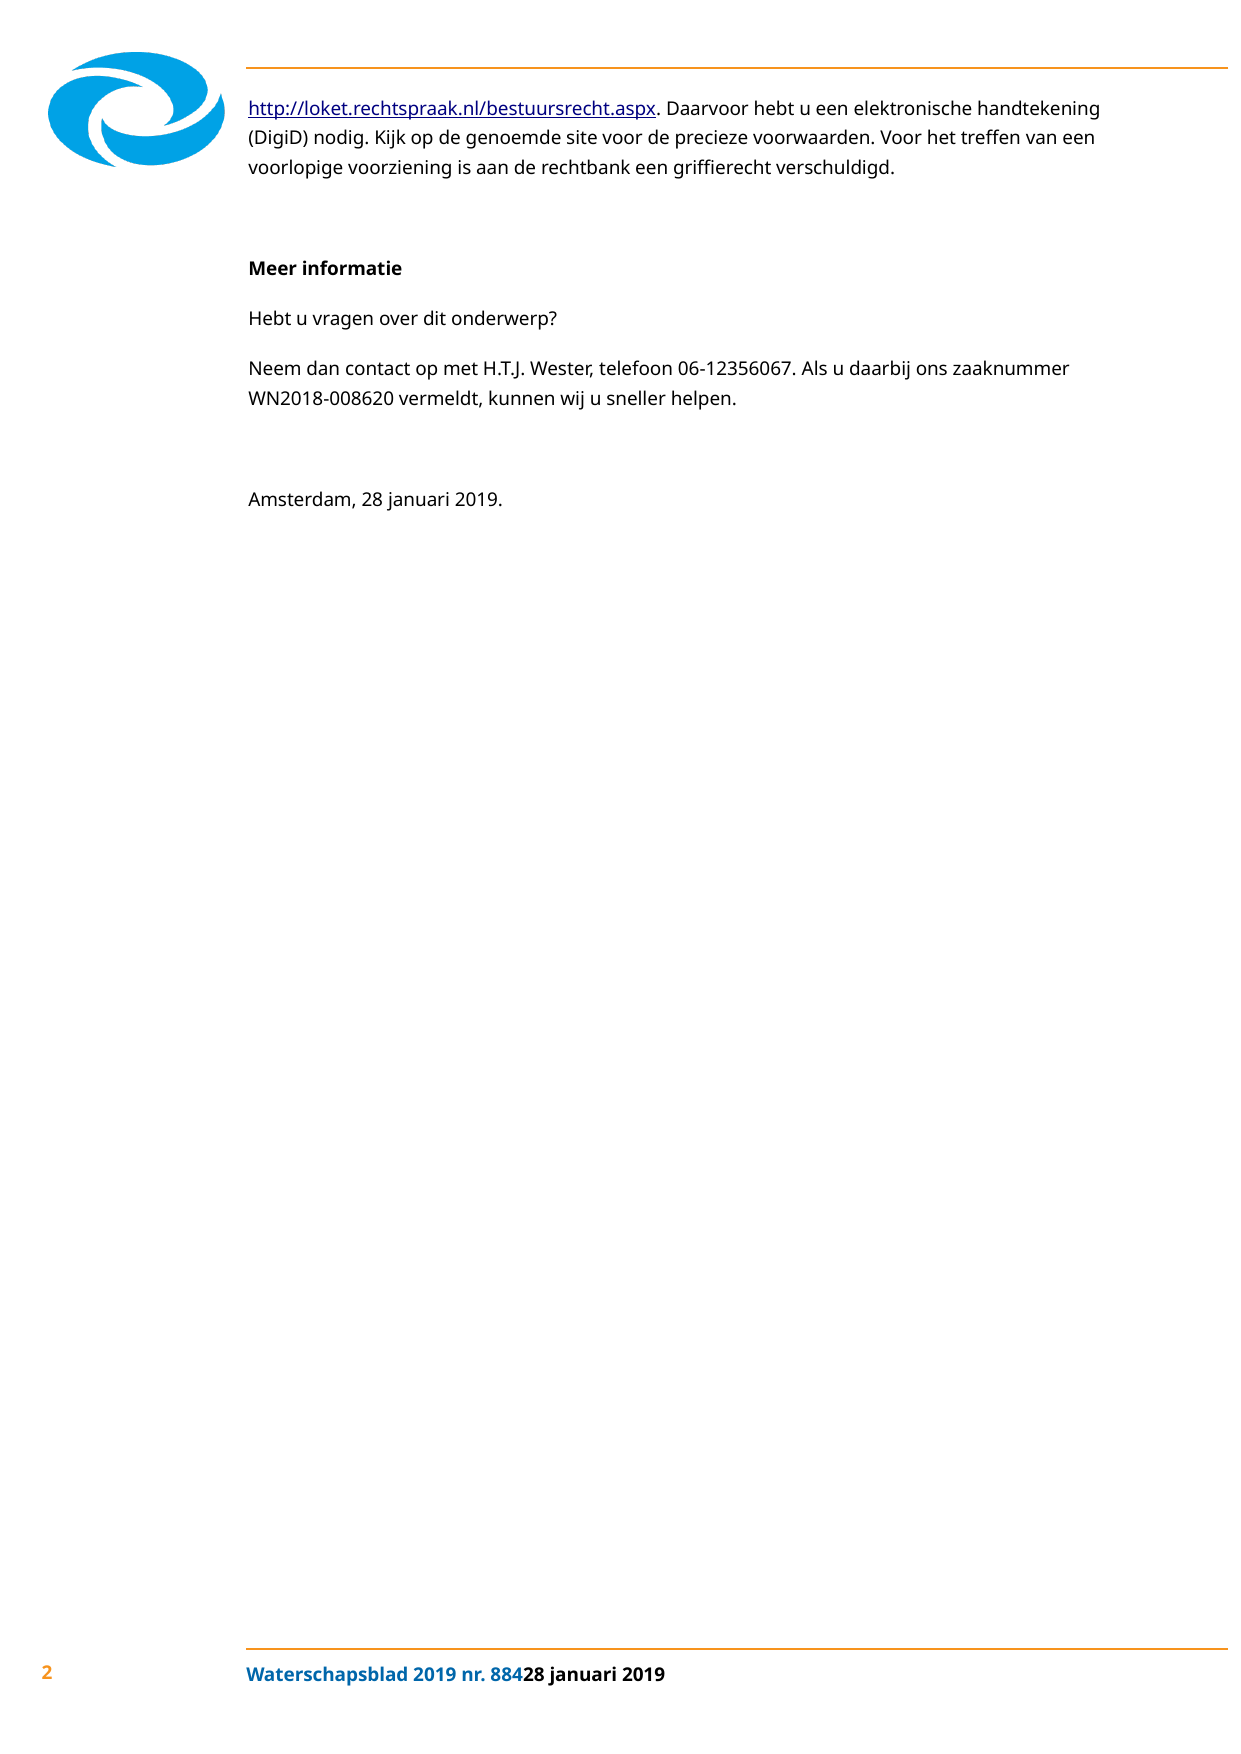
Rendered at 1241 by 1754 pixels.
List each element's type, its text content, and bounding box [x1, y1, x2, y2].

text Hebt u vragen over dit onderwerp? [248, 305, 1152, 331]
picture [41, 47, 231, 172]
text Amsterdam, 28 januari 2019. [248, 486, 1152, 512]
text Neem dan contact op met H.T.J. Wester, telefoon 06-12356067. Als u daarbij ons zaaknummer WN2018-008620 vermeldt, kunnen wij u sneller helpen. [248, 356, 1152, 411]
text http://loket.rechtspraak.nl/bestuursrecht.aspx. Daarvoor hebt u een elektronische handtekening (DigiD) nodig. Kijk op de genoemde site voor de precieze voorwaarden. Voor het treffen van een voorlopige voorziening is aan de rechtbank een griffierecht verschuldigd. [248, 95, 1152, 180]
text Meer informatie [248, 255, 1152, 281]
